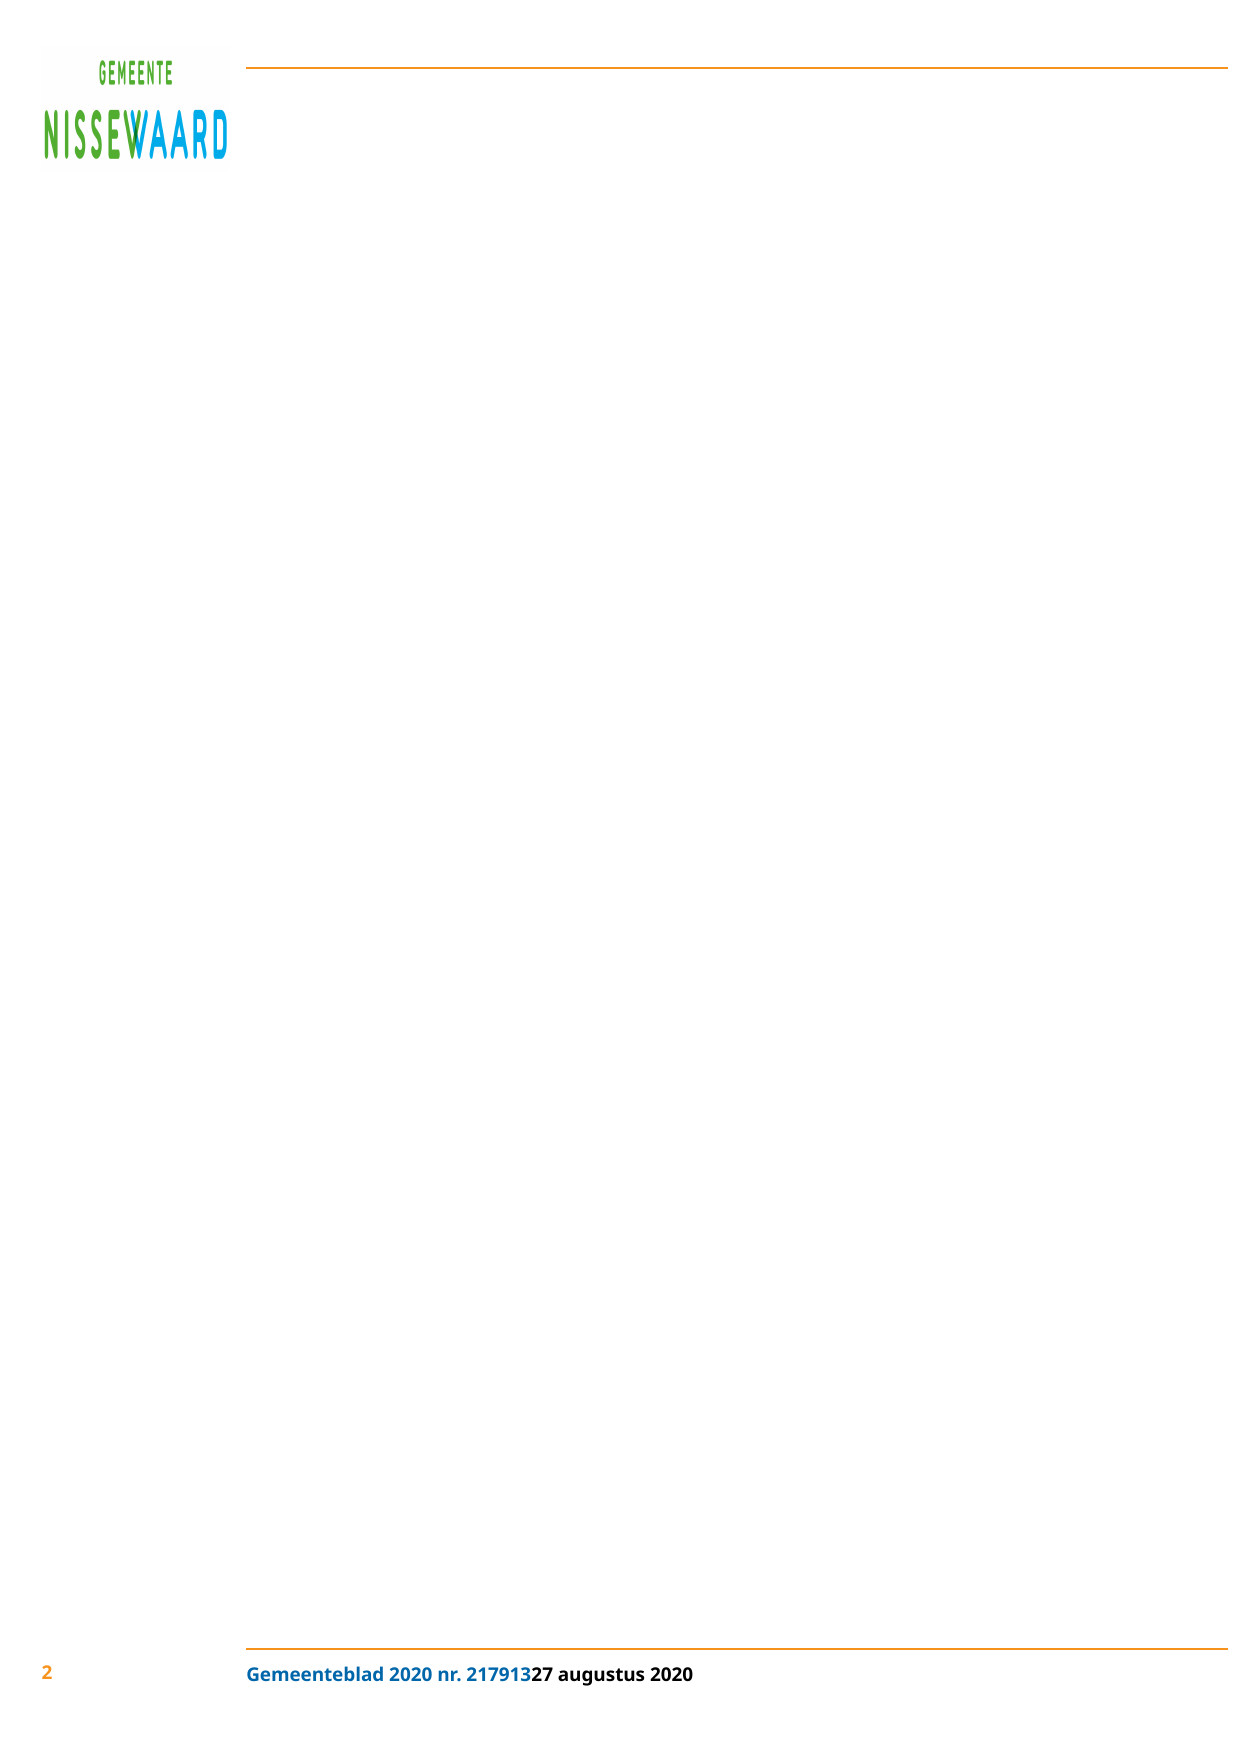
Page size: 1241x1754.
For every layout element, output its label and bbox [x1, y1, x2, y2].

picture [41, 47, 231, 172]
